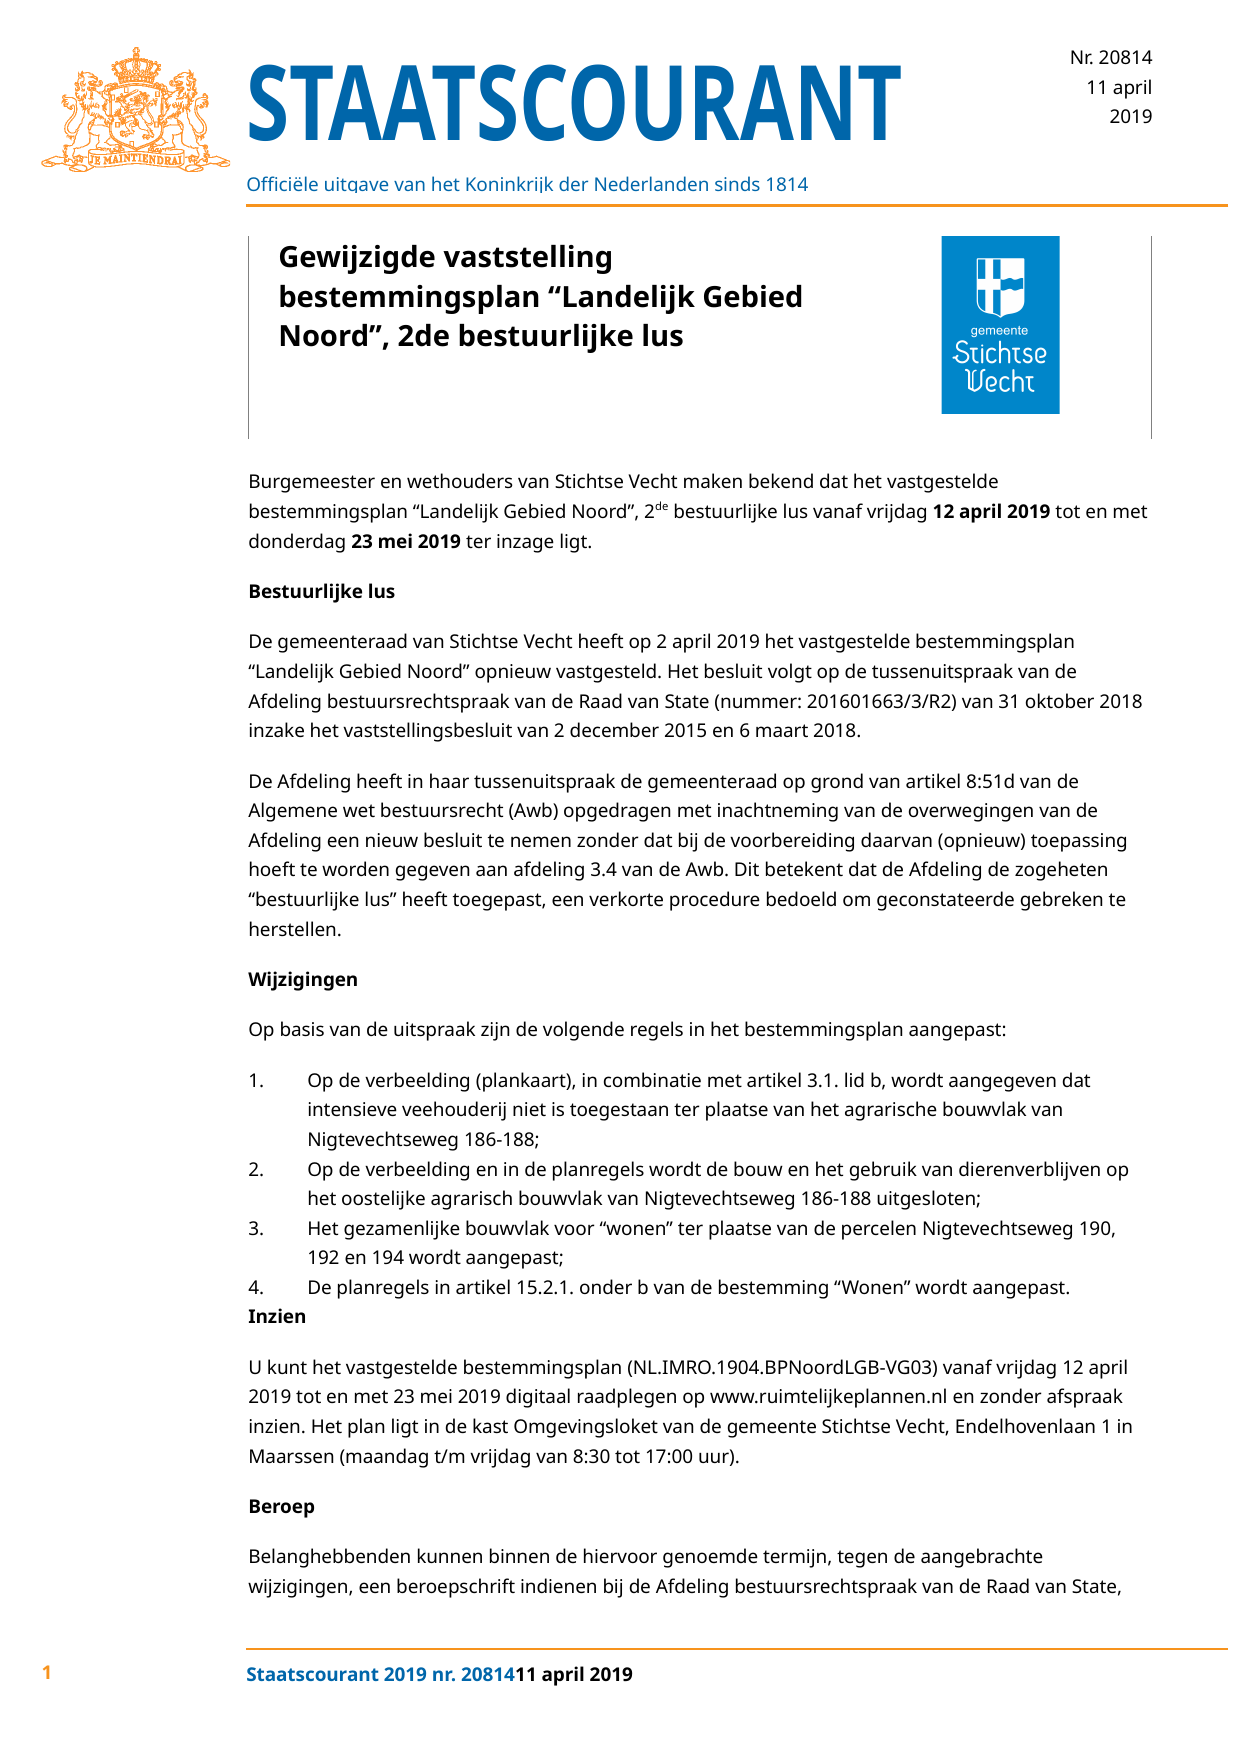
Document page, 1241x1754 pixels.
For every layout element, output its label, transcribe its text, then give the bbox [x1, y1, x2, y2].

picture [1013, 370, 1020, 391]
picture [1013, 348, 1019, 359]
picture [977, 259, 1000, 313]
table_header Gewijzigde vaststelling bestemmingsplan “Landelijk Gebied Noord’’, 2de bestuurlijke lus [249, 236, 850, 439]
list De planregels in artikel 15.2.1. onder b van de bestemming “Wonen” wordt aangepast. [248, 1274, 1152, 1300]
picture [1027, 377, 1032, 389]
table_header [1060, 236, 1151, 413]
text U kunt het vastgestelde bestemmingsplan (NL.IMRO.1904.BPNoordLGB-VG03) vanaf vrijdag 12 april 2019 tot en met 23 mei 2019 digitaal raadplegen op www.ruimtelijkeplannen.nl en zonder afspraak inzien. Het plan ligt in de kast Omgevingsloket van de gemeente Stichtse Vecht, Endelhovenlaan 1 in Maarssen (maandag t/m vrijdag van 8:30 tot 17:00 uur). [248, 1354, 1152, 1468]
text Burgemeester en wethouders van Stichtse Vecht maken bekend dat het vastgestelde bestemmingsplan “Landelijk Gebied Noord”, 2de bestuurlijke lus vanaf vrijdag 12 april 2019 tot en met donderdag 23 mei 2019 ter inzage ligt. [248, 469, 1152, 553]
picture [1001, 259, 1024, 279]
text De Afdeling heeft in haar tussenuitspraak de gemeenteraad op grond van artikel 8:51d van de Algemene wet bestuursrecht (Awb) opgedragen met inachtneming van de overwegingen van de Afdeling een nieuw besluit te nemen zonder dat bij de voorbereiding daarvan (opnieuw) toepassing hoeft te worden gegeven aan afdeling 3.4 van de Awb. Dit betekent dat de Afdeling de zogeheten “bestuurlijke lus” heeft toegepast, een verkorte procedure bedoeld om geconstateerde gebreken te herstellen. [248, 768, 1152, 941]
list Op de verbeelding (plankaart), in combinatie met artikel 3.1. lid b, wordt aangegeven dat intensieve veehouderij niet is toegestaan ter plaatse van het agrarische bouwvlak van Nigtevechtseweg 186-188; [248, 1067, 1152, 1152]
table_header [850, 414, 1151, 439]
table_header [850, 236, 941, 413]
text Inzien [248, 1304, 1152, 1329]
text Wijzigingen [248, 966, 1152, 992]
picture [41, 47, 231, 172]
text Op basis van de uitspraak zijn de volgende regels in het bestemmingsplan aangepast: [248, 1017, 1152, 1042]
text Bestuurlijke lus [248, 578, 1152, 604]
text Beroep [248, 1493, 1152, 1519]
text Belanghebbenden kunnen binnen de hiervoor genoemde termijn, tegen de aangebrachte wijzigingen, een beroepschrift indienen bij de Afdeling bestuursrechtspraak van de Raad van State, [248, 1544, 1152, 1599]
list Het gezamenlijke bouwvlak voor “wonen” ter plaatse van de percelen Nigtevechtseweg 190, 192 en 194 wordt aangepast; [248, 1215, 1152, 1270]
text De gemeenteraad van Stichtse Vecht heeft op 2 april 2019 het vastgestelde bestemmingsplan “Landelijk Gebied Noord” opnieuw vastgesteld. Het besluit volgt op de tussenuitspraak van de Afdeling bestuursrechtspraak van de Raad van State (nummer: 201601663/3/R2) van 31 oktober 2018 inzake het vaststellingsbesluit van 2 december 2015 en 6 maart 2018. [248, 629, 1152, 743]
list Op de verbeelding en in de planregels wordt de bouw en het gebruik van dierenverblijven op het oostelijke agrarisch bouwvlak van Nigtevechtseweg 186-188 uitgesloten; [248, 1156, 1152, 1211]
picture [1000, 289, 1024, 317]
picture [971, 348, 977, 359]
